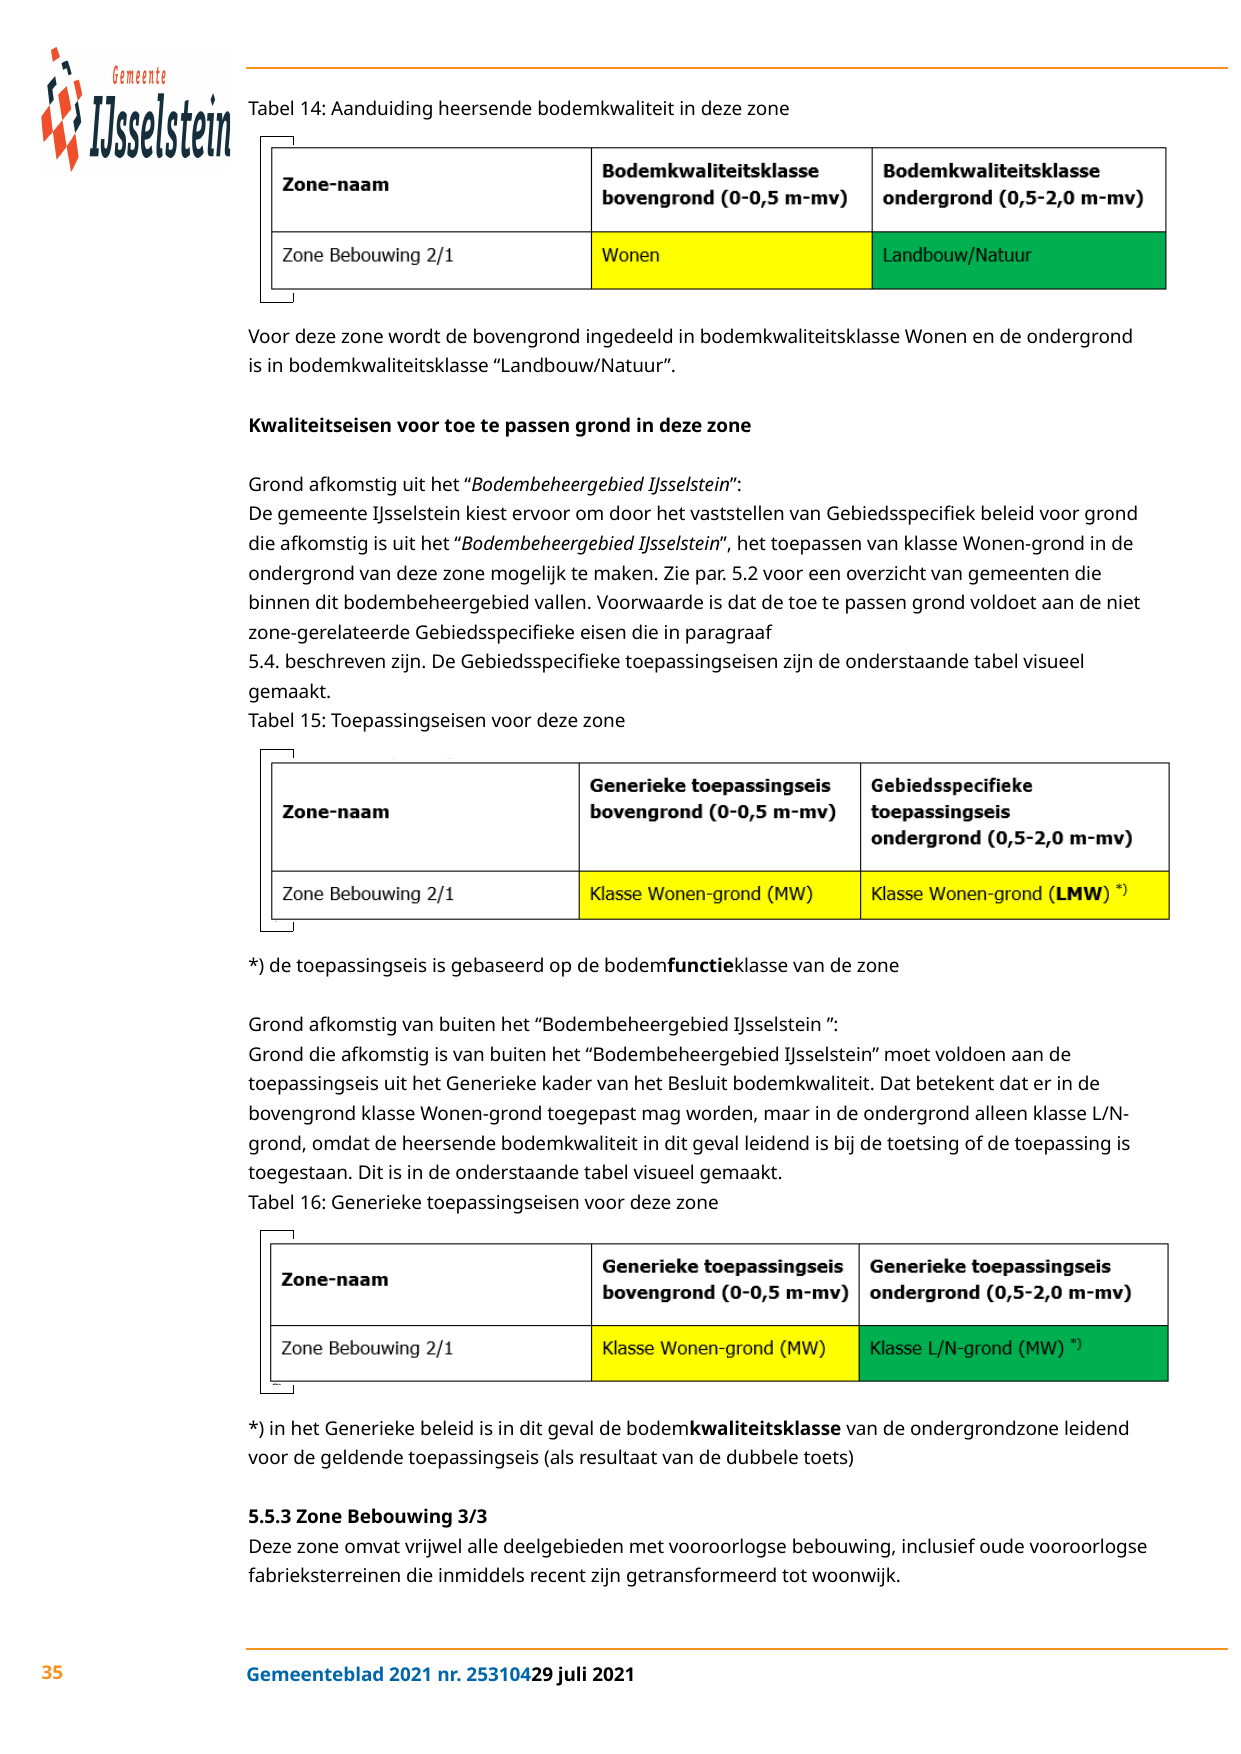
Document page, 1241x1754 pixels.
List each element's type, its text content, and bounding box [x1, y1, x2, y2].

text Kwaliteitseisen voor toe te passen grond in deze zone [248, 412, 1152, 437]
text *) in het Generieke beleid is in dit geval de bodemkwaliteitsklasse van de ondergrondzone leidend voor de geldende toepassingseis (als resultaat van de dubbele toets) [248, 1415, 1152, 1470]
text Grond afkomstig uit het “Bodembeheergebied IJsselstein”: [248, 471, 1152, 497]
text Grond die afkomstig is van buiten het “Bodembeheergebied IJsselstein” moet voldoen aan de toepassingseis uit het Generieke kader van het Besluit bodemkwaliteit. Dat betekent dat er in de bovengrond klasse Wonen-grond toegepast mag worden, maar in de ondergrond alleen klasse L/N-grond, omdat de heersende bodemkwaliteit in dit geval leidend is bij de toetsing of de toepassing is toegestaan. Dit is in de onderstaande tabel visueel gemaakt. [248, 1041, 1152, 1185]
text *) de toepassingseis is gebaseerd op de bodemfunctieklasse van de zone [248, 952, 1152, 978]
picture [268, 145, 1173, 293]
picture [41, 47, 231, 172]
text De gemeente IJsselstein kiest ervoor om door het vaststellen van Gebiedsspecifiek beleid voor grond die afkomstig is uit het “Bodembeheergebied IJsselstein”, het toepassen van klasse Wonen-grond in de ondergrond van deze zone mogelijk te maken. Zie par. 5.2 voor een overzicht van gemeenten die binnen dit bodembeheergebied vallen. Voorwaarde is dat de toe te passen grond voldoet aan de niet zone-gerelateerde Gebiedsspecifieke eisen die in paragraaf [248, 501, 1152, 644]
text Deze zone omvat vrijwel alle deelgebieden met vooroorlogse bebouwing, inclusief oude vooroorlogse fabrieksterreinen die inmiddels recent zijn getransformeerd tot woonwijk. [248, 1533, 1152, 1588]
text 5.5.3 Zone Bebouwing 3/3 [248, 1503, 1152, 1529]
text Tabel 16: Generieke toepassingseisen voor deze zone [248, 1189, 1152, 1214]
picture [268, 758, 1173, 922]
text 5.4. beschreven zijn. De Gebiedsspecifieke toepassingseisen zijn de onderstaande tabel visueel gemaakt. [248, 648, 1152, 704]
text Voor deze zone wordt de bovengrond ingedeeld in bodemkwaliteitsklasse Wonen en de ondergrond is in bodemkwaliteitsklasse “Landbouw/Natuur”. [248, 323, 1152, 378]
text Tabel 14: Aanduiding heersende bodemkwaliteit in deze zone [248, 95, 1152, 121]
text Tabel 15: Toepassingseisen voor deze zone [248, 708, 1152, 733]
picture [268, 1239, 1173, 1385]
text Grond afkomstig van buiten het “Bodembeheergebied IJsselstein ”: [248, 1011, 1152, 1037]
